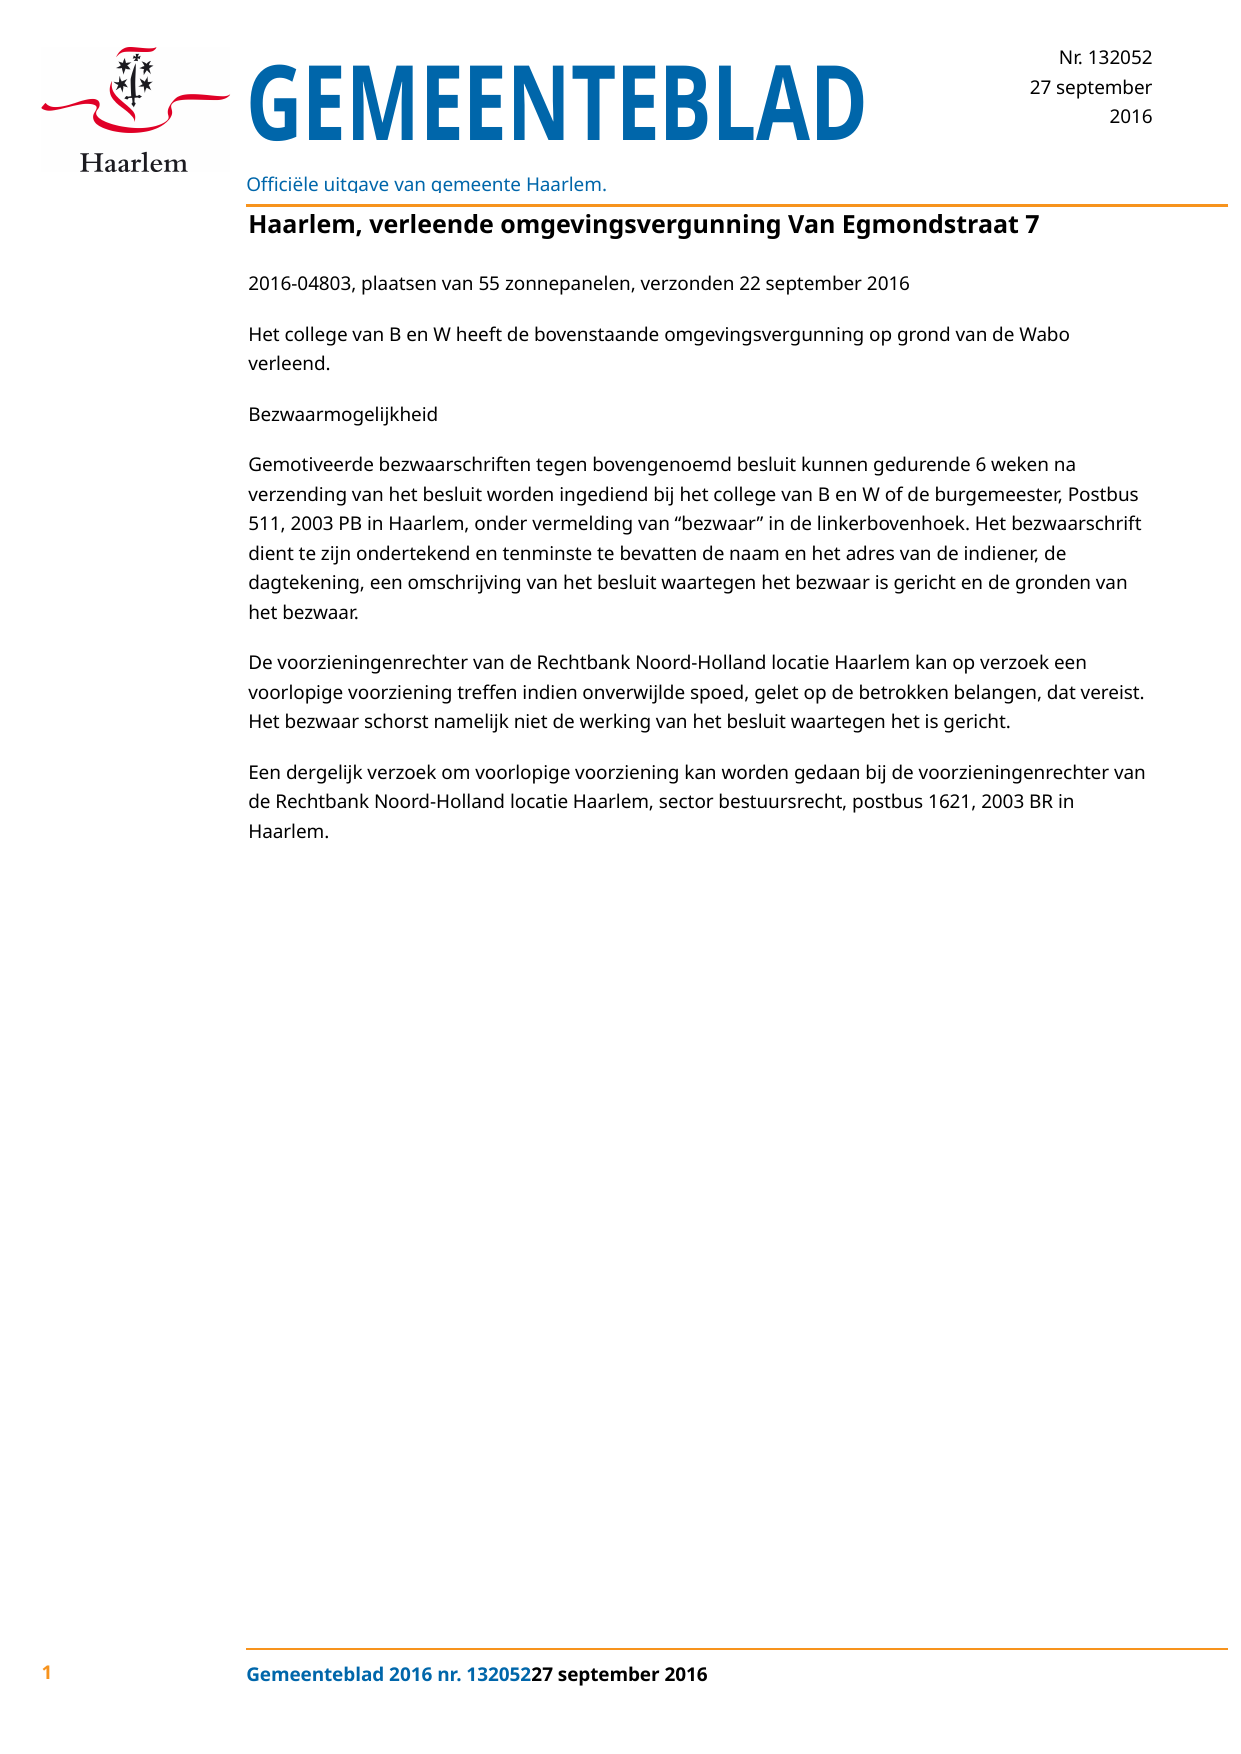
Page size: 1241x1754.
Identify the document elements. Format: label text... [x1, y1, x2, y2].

text Bezwaarmogelijkheid [248, 401, 1152, 426]
text De voorzieningenrechter van de Rechtbank Noord-Holland locatie Haarlem kan op verzoek een voorlopige voorziening treffen indien onverwijlde spoed, gelet op de betrokken belangen, dat vereist. Het bezwaar schorst namelijk niet de werking van het besluit waartegen het is gericht. [248, 649, 1152, 734]
text Haarlem, verleende omgevingsvergunning Van Egmondstraat 7 [248, 207, 1152, 241]
picture [41, 47, 231, 172]
text 2016-04803, plaatsen van 55 zonnepanelen, verzonden 22 september 2016 [248, 270, 1152, 296]
text Een dergelijk verzoek om voorlopige voorziening kan worden gedaan bij de voorzieningenrechter van de Rechtbank Noord-Holland locatie Haarlem, sector bestuursrecht, postbus 1621, 2003 BR in Haarlem. [248, 759, 1152, 844]
text Het college van B en W heeft de bovenstaande omgevingsvergunning op grond van de Wabo verleend. [248, 321, 1152, 376]
text Gemotiveerde bezwaarschriften tegen bovengenoemd besluit kunnen gedurende 6 weken na verzending van het besluit worden ingediend bij het college van B en W of de burgemeester, Postbus 511, 2003 PB in Haarlem, onder vermelding van “bezwaar” in de linkerbovenhoek. Het bezwaarschrift dient te zijn ondertekend en tenminste te bevatten de naam en het adres van de indiener, de dagtekening, een omschrijving van het besluit waartegen het bezwaar is gericht en de gronden van het bezwaar. [248, 451, 1152, 625]
